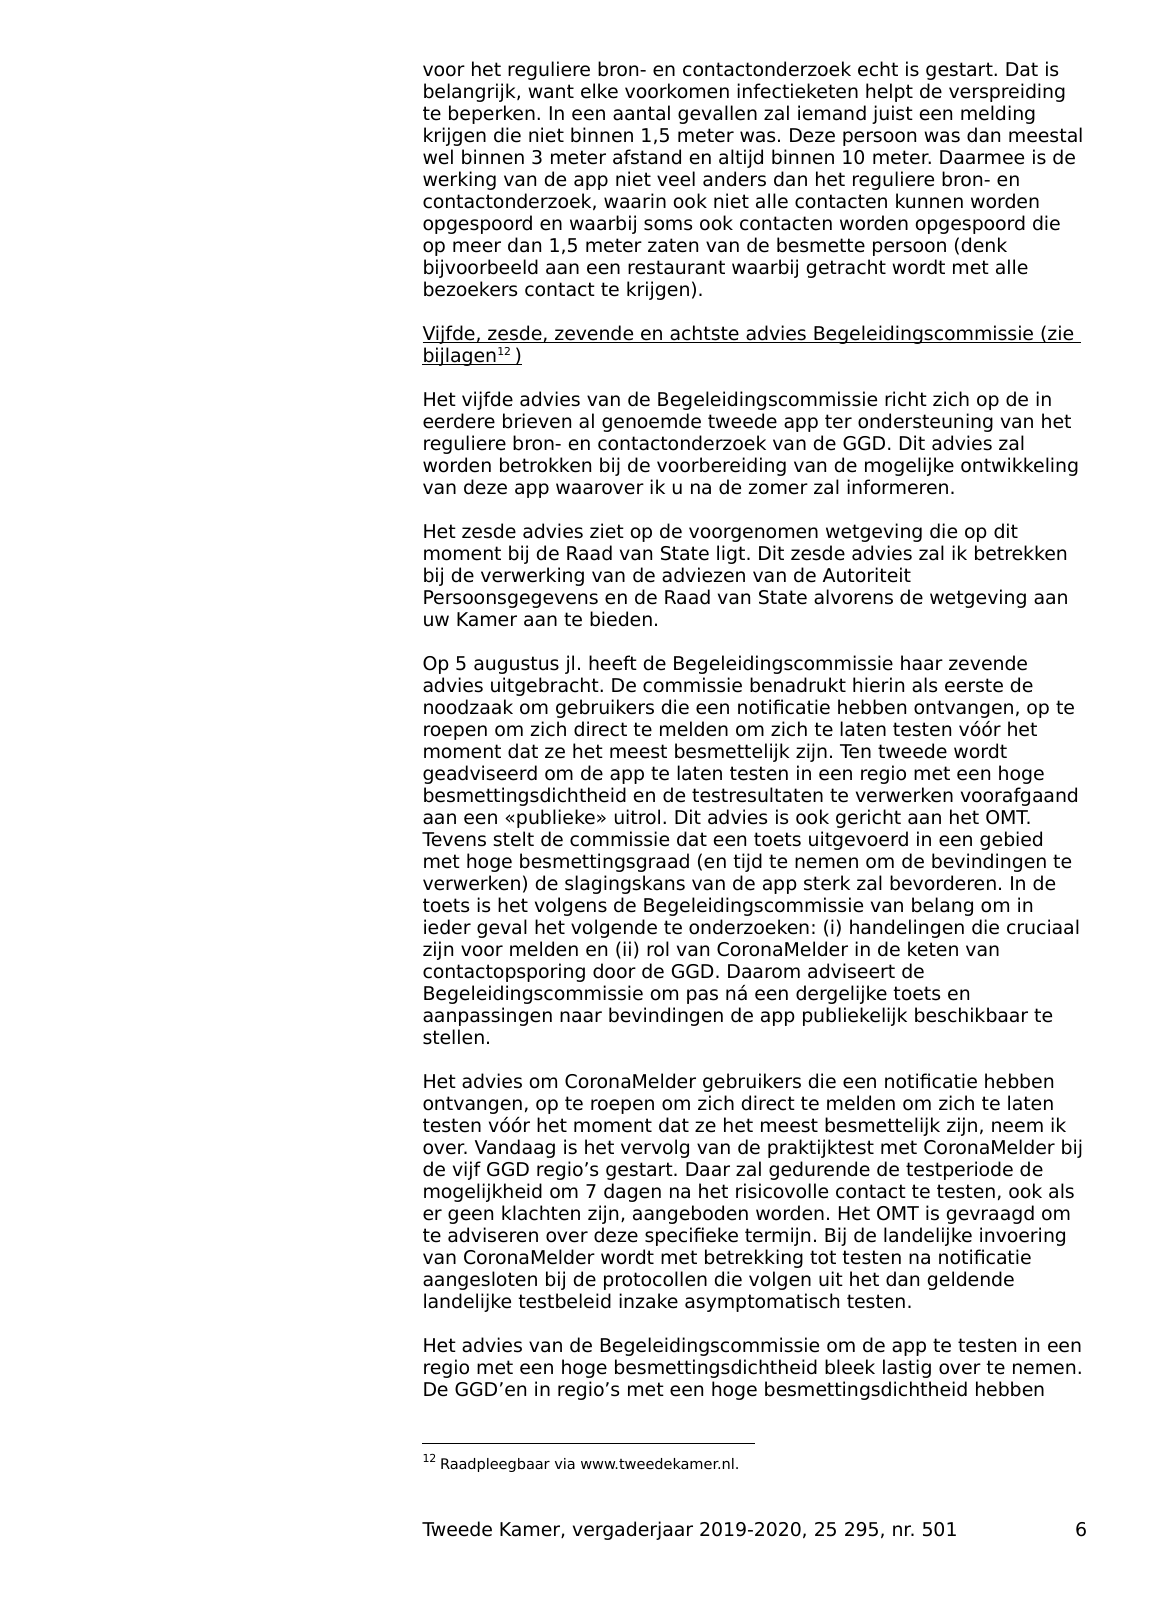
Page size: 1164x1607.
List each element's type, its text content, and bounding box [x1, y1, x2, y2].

text Het vijfde advies van de Begeleidingscommissie richt zich op de in eerdere brieven al genoemde tweede app ter ondersteuning van het reguliere bron- en contactonderzoek van de GGD. Dit advies zal worden betrokken bij de voorbereiding van de mogelijke ontwikkeling van deze app waarover ik u na de zomer zal informeren. [422, 389, 1087, 499]
text Op 5 augustus jl. heeft de Begeleidingscommissie haar zevende advies uitgebracht. De commissie benadrukt hierin als eerste de noodzaak om gebruikers die een notificatie hebben ontvangen, op te roepen om zich direct te melden om zich te laten testen vóór het moment dat ze het meest besmettelijk zijn. Ten tweede wordt geadviseerd om de app te laten testen in een regio met een hoge besmettingsdichtheid en de testresultaten te verwerken voorafgaand aan een «publieke» uitrol. Dit advies is ook gericht aan het OMT. Tevens stelt de commissie dat een toets uitgevoerd in een gebied met hoge besmettingsgraad (en tijd te nemen om de bevindingen te verwerken) de slagingskans van de app sterk zal bevorderen. In de toets is het volgens de Begeleidingscommissie van belang om in ieder geval het volgende te onderzoeken: (i) handelingen die cruciaal zijn voor melden en (ii) rol van CoronaMelder in de keten van contactopsporing door de GGD. Daarom adviseert de Begeleidingscommissie om pas ná een dergelijke toets en aanpassingen naar bevindingen de app publiekelijk beschikbaar te stellen. [422, 653, 1087, 1049]
text Het advies van de Begeleidingscommissie om de app te testen in een regio met een hoge besmettingsdichtheid bleek lastig over te nemen. De GGD’en in regio’s met een hoge besmettingsdichtheid hebben [422, 1335, 1087, 1401]
subtitle Vijfde, zesde, zevende en achtste advies Begeleidingscommissie (zie bijlagen) [422, 323, 1087, 367]
text Het advies om CoronaMelder gebruikers die een notificatie hebben ontvangen, op te roepen om zich direct te melden om zich te laten testen vóór het moment dat ze het meest besmettelijk zijn, neem ik over. Vandaag is het vervolg van de praktijktest met CoronaMelder bij de vijf GGD regio’s gestart. Daar zal gedurende de testperiode de mogelijkheid om 7 dagen na het risicovolle contact te testen, ook als er geen klachten zijn, aangeboden worden. Het OMT is gevraagd om te adviseren over deze specifieke termijn. Bij de landelijke invoering van CoronaMelder wordt met betrekking tot testen na notificatie aangesloten bij de protocollen die volgen uit het dan geldende landelijke testbeleid inzake asymptomatisch testen. [422, 1071, 1087, 1313]
text voor het reguliere bron- en contactonderzoek echt is gestart. Dat is belangrijk, want elke voorkomen infectieketen helpt de verspreiding te beperken. In een aantal gevallen zal iemand juist een melding krijgen die niet binnen 1,5 meter was. Deze persoon was dan meestal wel binnen 3 meter afstand en altijd binnen 10 meter. Daarmee is de werking van de app niet veel anders dan het reguliere bron- en contactonderzoek, waarin ook niet alle contacten kunnen worden opgespoord en waarbij soms ook contacten worden opgespoord die op meer dan 1,5 meter zaten van de besmette persoon (denk bijvoorbeeld aan een restaurant waarbij getracht wordt met alle bezoekers contact te krijgen). [422, 59, 1087, 301]
text Het zesde advies ziet op de voorgenomen wetgeving die op dit moment bij de Raad van State ligt. Dit zesde advies zal ik betrekken bij de verwerking van de adviezen van de Autoriteit Persoonsgegevens en de Raad van State alvorens de wetgeving aan uw Kamer aan te bieden. [422, 521, 1087, 631]
text Raadpleegbaar via www.tweedekamer.nl. [422, 1452, 1087, 1474]
